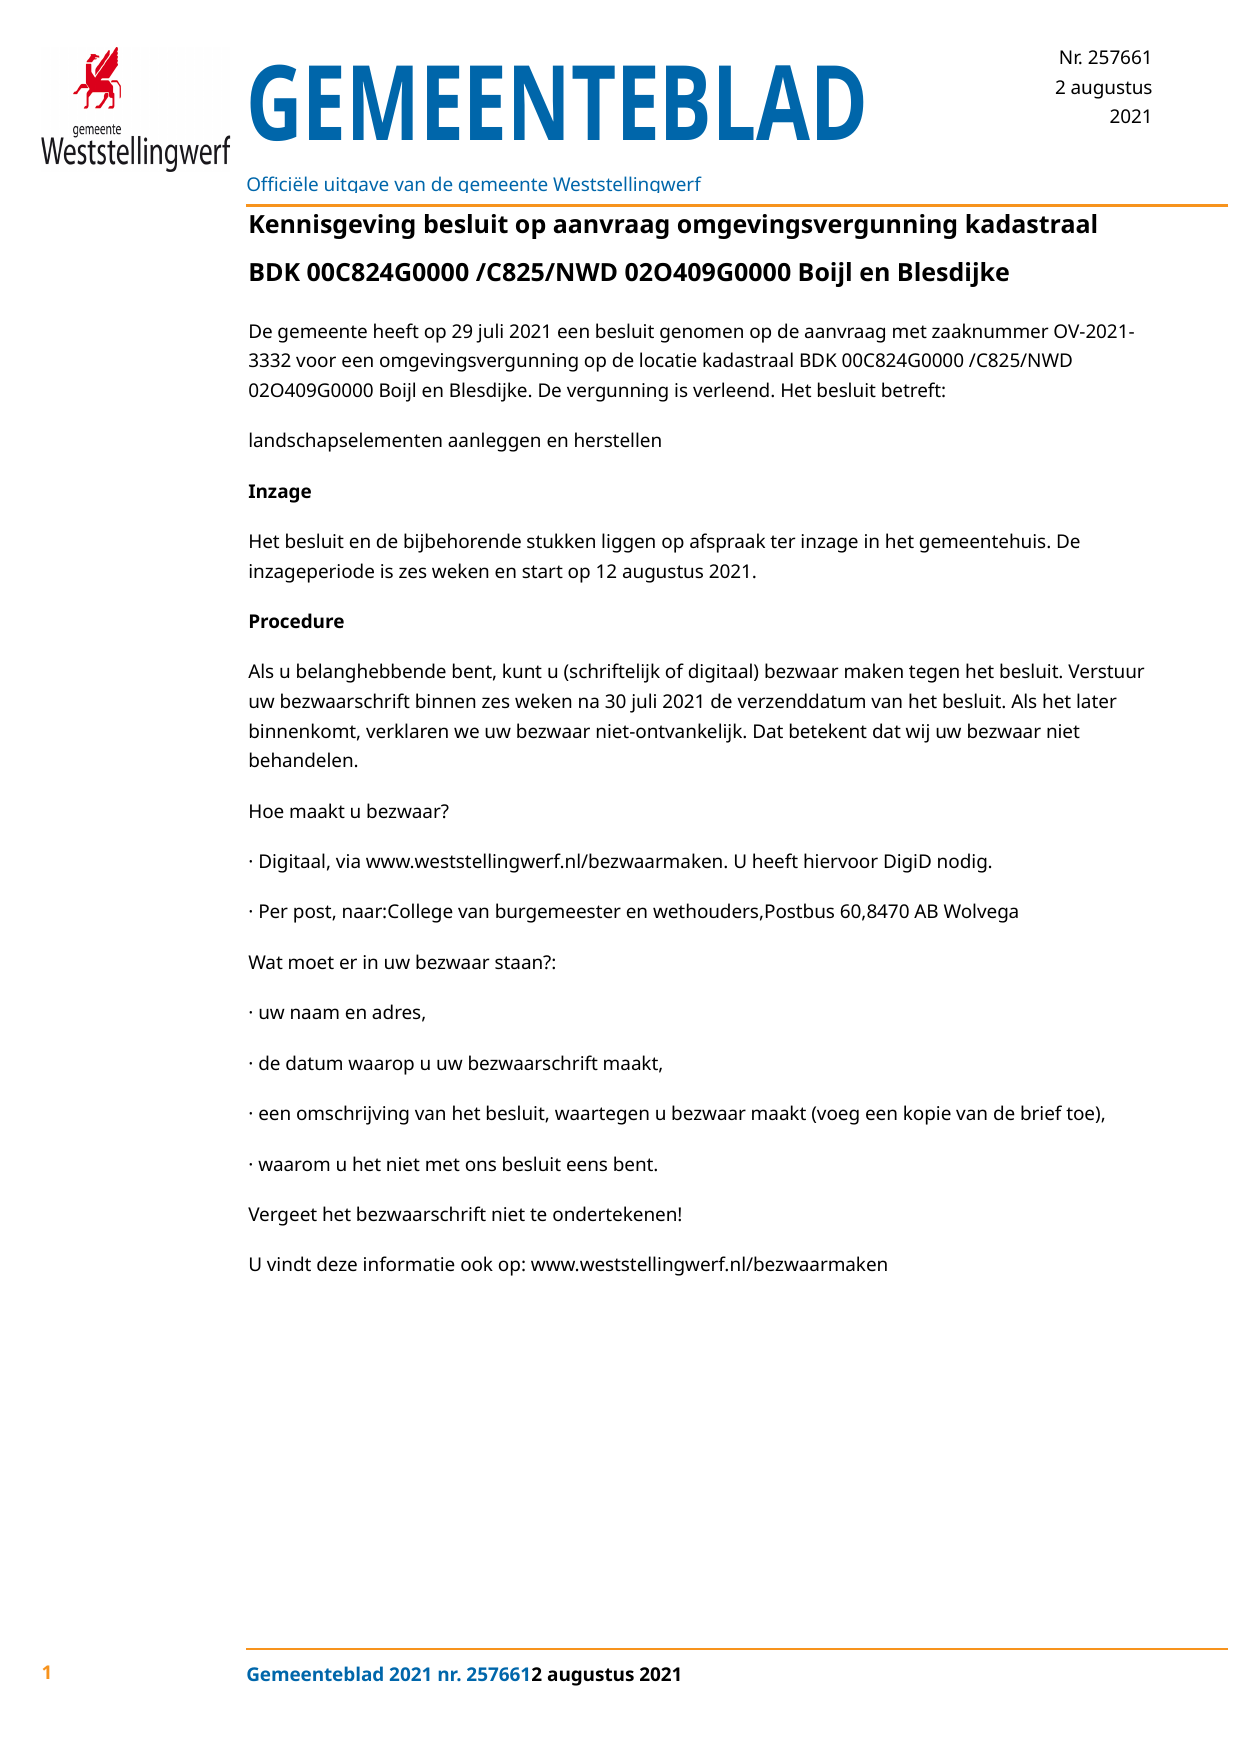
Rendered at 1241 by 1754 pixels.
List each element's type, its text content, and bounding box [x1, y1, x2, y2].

text Vergeet het bezwaarschrift niet te ondertekenen! [248, 1201, 1152, 1227]
text Hoe maakt u bezwaar? [248, 798, 1152, 824]
text · de datum waarop u uw bezwaarschrift maakt, [248, 1050, 1152, 1076]
text · waarom u het niet met ons besluit eens bent. [248, 1151, 1152, 1177]
text Het besluit en de bijbehorende stukken liggen op afspraak ter inzage in het gemeentehuis. De inzageperiode is zes weken en start op 12 augustus 2021. [248, 528, 1152, 584]
picture [41, 47, 231, 172]
text landschapselementen aanleggen en herstellen [248, 427, 1152, 453]
text Kennisgeving besluit op aanvraag omgevingsvergunning kadastraal BDK 00C824G0000 /C825/NWD 02O409G0000 Boijl en Blesdijke [248, 207, 1152, 288]
text U vindt deze informatie ook op: www.weststellingwerf.nl/bezwaarmaken [248, 1252, 1152, 1277]
text Als u belanghebbende bent, kunt u (schriftelijk of digitaal) bezwaar maken tegen het besluit. Verstuur uw bezwaarschrift binnen zes weken na 30 juli 2021 de verzenddatum van het besluit. Als het later binnenkomt, verklaren we uw bezwaar niet-ontvankelijk. Dat betekent dat wij uw bezwaar niet behandelen. [248, 659, 1152, 773]
text Procedure [248, 608, 1152, 634]
text · een omschrijving van het besluit, waartegen u bezwaar maakt (voeg een kopie van de brief toe), [248, 1100, 1152, 1126]
text De gemeente heeft op 29 juli 2021 een besluit genomen op de aanvraag met zaaknummer OV-2021-3332 voor een omgevingsvergunning op de locatie kadastraal BDK 00C824G0000 /C825/NWD 02O409G0000 Boijl en Blesdijke. De vergunning is verleend. Het besluit betreft: [248, 318, 1152, 403]
text · uw naam en adres, [248, 999, 1152, 1025]
text Inzage [248, 478, 1152, 504]
text · Digitaal, via www.weststellingwerf.nl/bezwaarmaken. U heeft hiervoor DigiD nodig. [248, 848, 1152, 874]
text Wat moet er in uw bezwaar staan?: [248, 949, 1152, 975]
text · Per post, naar:College van burgemeester en wethouders,Postbus 60,8470 AB Wolvega [248, 899, 1152, 924]
